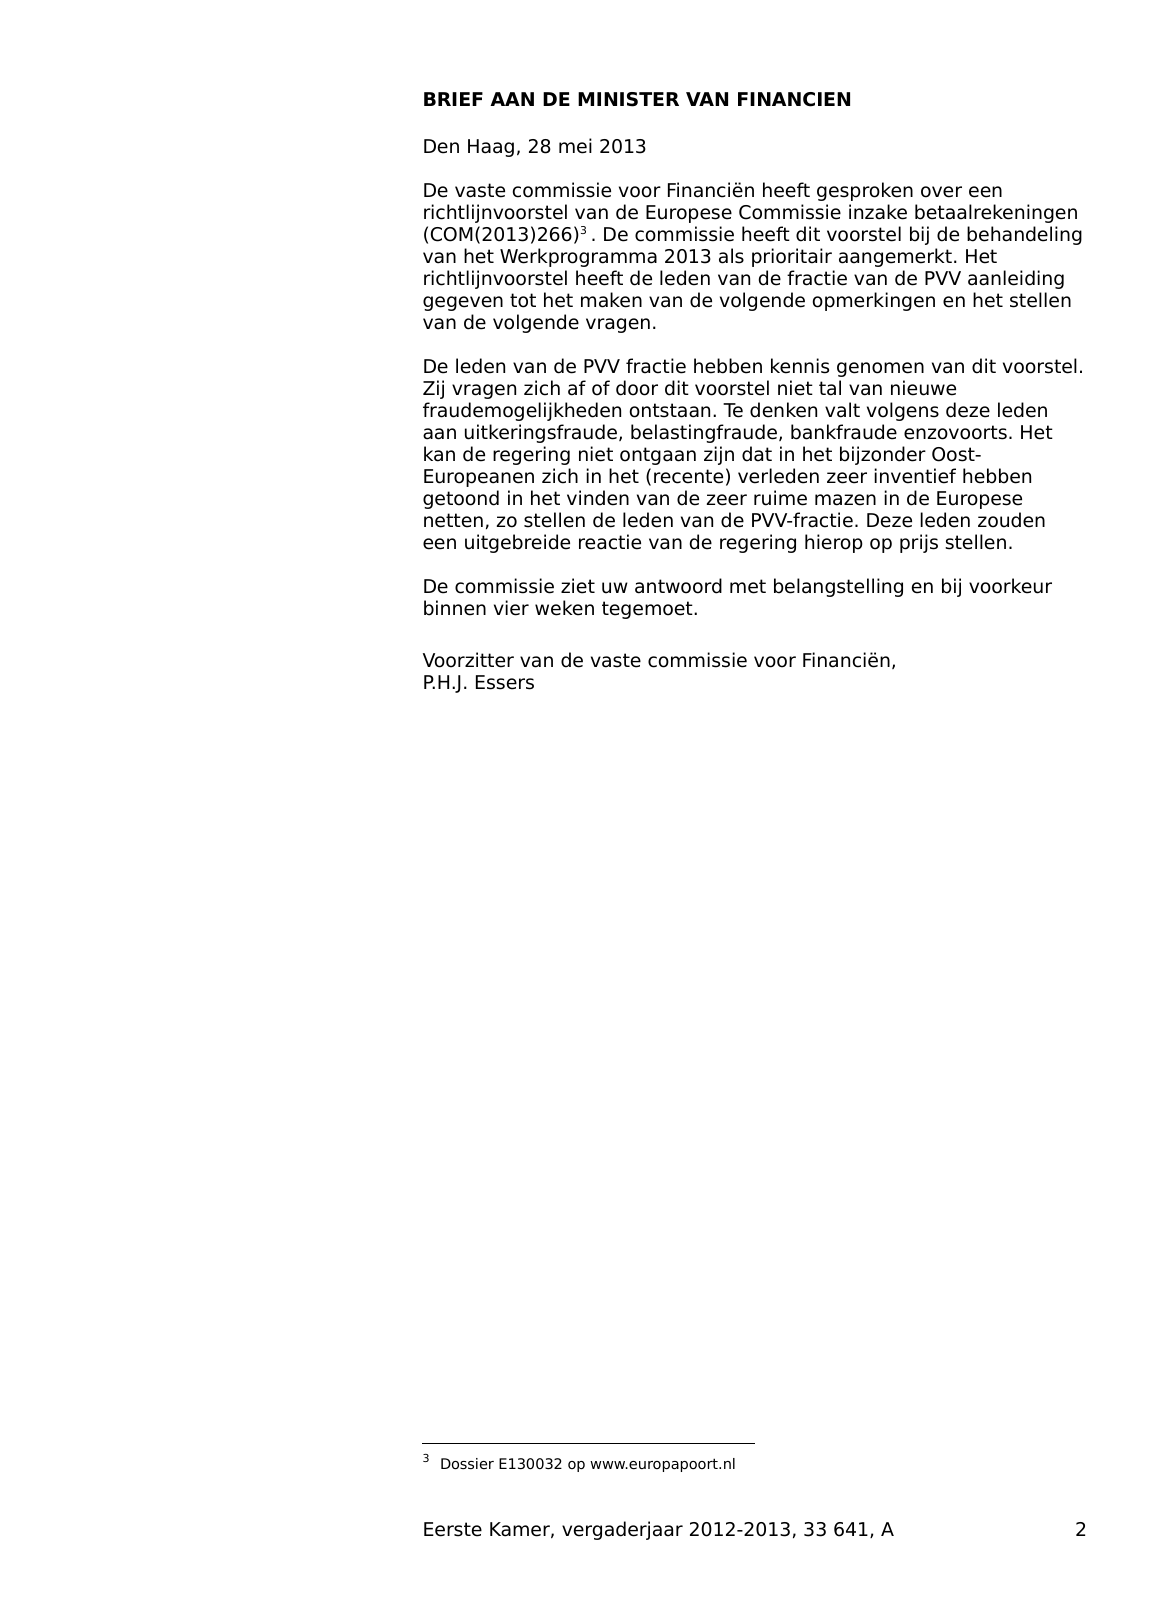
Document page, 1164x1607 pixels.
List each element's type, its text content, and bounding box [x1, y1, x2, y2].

text Dossier E130032 op www.europapoort.nl [422, 1452, 1087, 1474]
text De commissie ziet uw antwoord met belangstelling en bij voorkeur binnen vier weken tegemoet. [422, 576, 1087, 620]
text Den Haag, 28 mei 2013 [422, 136, 1087, 158]
subtitle BRIEF AAN DE MINISTER VAN FINANCIEN [422, 89, 1087, 111]
text Voorzitter van de vaste commissie voor Financiën, P.H.J. Essers [422, 650, 1087, 694]
text De vaste commissie voor Financiën heeft gesproken over een richtlijnvoorstel van de Europese Commissie inzake betaalrekeningen (COM(2013)266). De commissie heeft dit voorstel bij de behandeling van het Werkprogramma 2013 als prioritair aangemerkt. Het richtlijnvoorstel heeft de leden van de fractie van de PVV aanleiding gegeven tot het maken van de volgende opmerkingen en het stellen van de volgende vragen. [422, 180, 1087, 334]
text De leden van de PVV fractie hebben kennis genomen van dit voorstel. Zij vragen zich af of door dit voorstel niet tal van nieuwe fraudemogelijkheden ontstaan. Te denken valt volgens deze leden aan uitkeringsfraude, belastingfraude, bankfraude enzovoorts. Het kan de regering niet ontgaan zijn dat in het bijzonder Oost-Europeanen zich in het (recente) verleden zeer inventief hebben getoond in het vinden van de zeer ruime mazen in de Europese netten, zo stellen de leden van de PVV-fractie. Deze leden zouden een uitgebreide reactie van de regering hierop op prijs stellen. [422, 356, 1087, 554]
